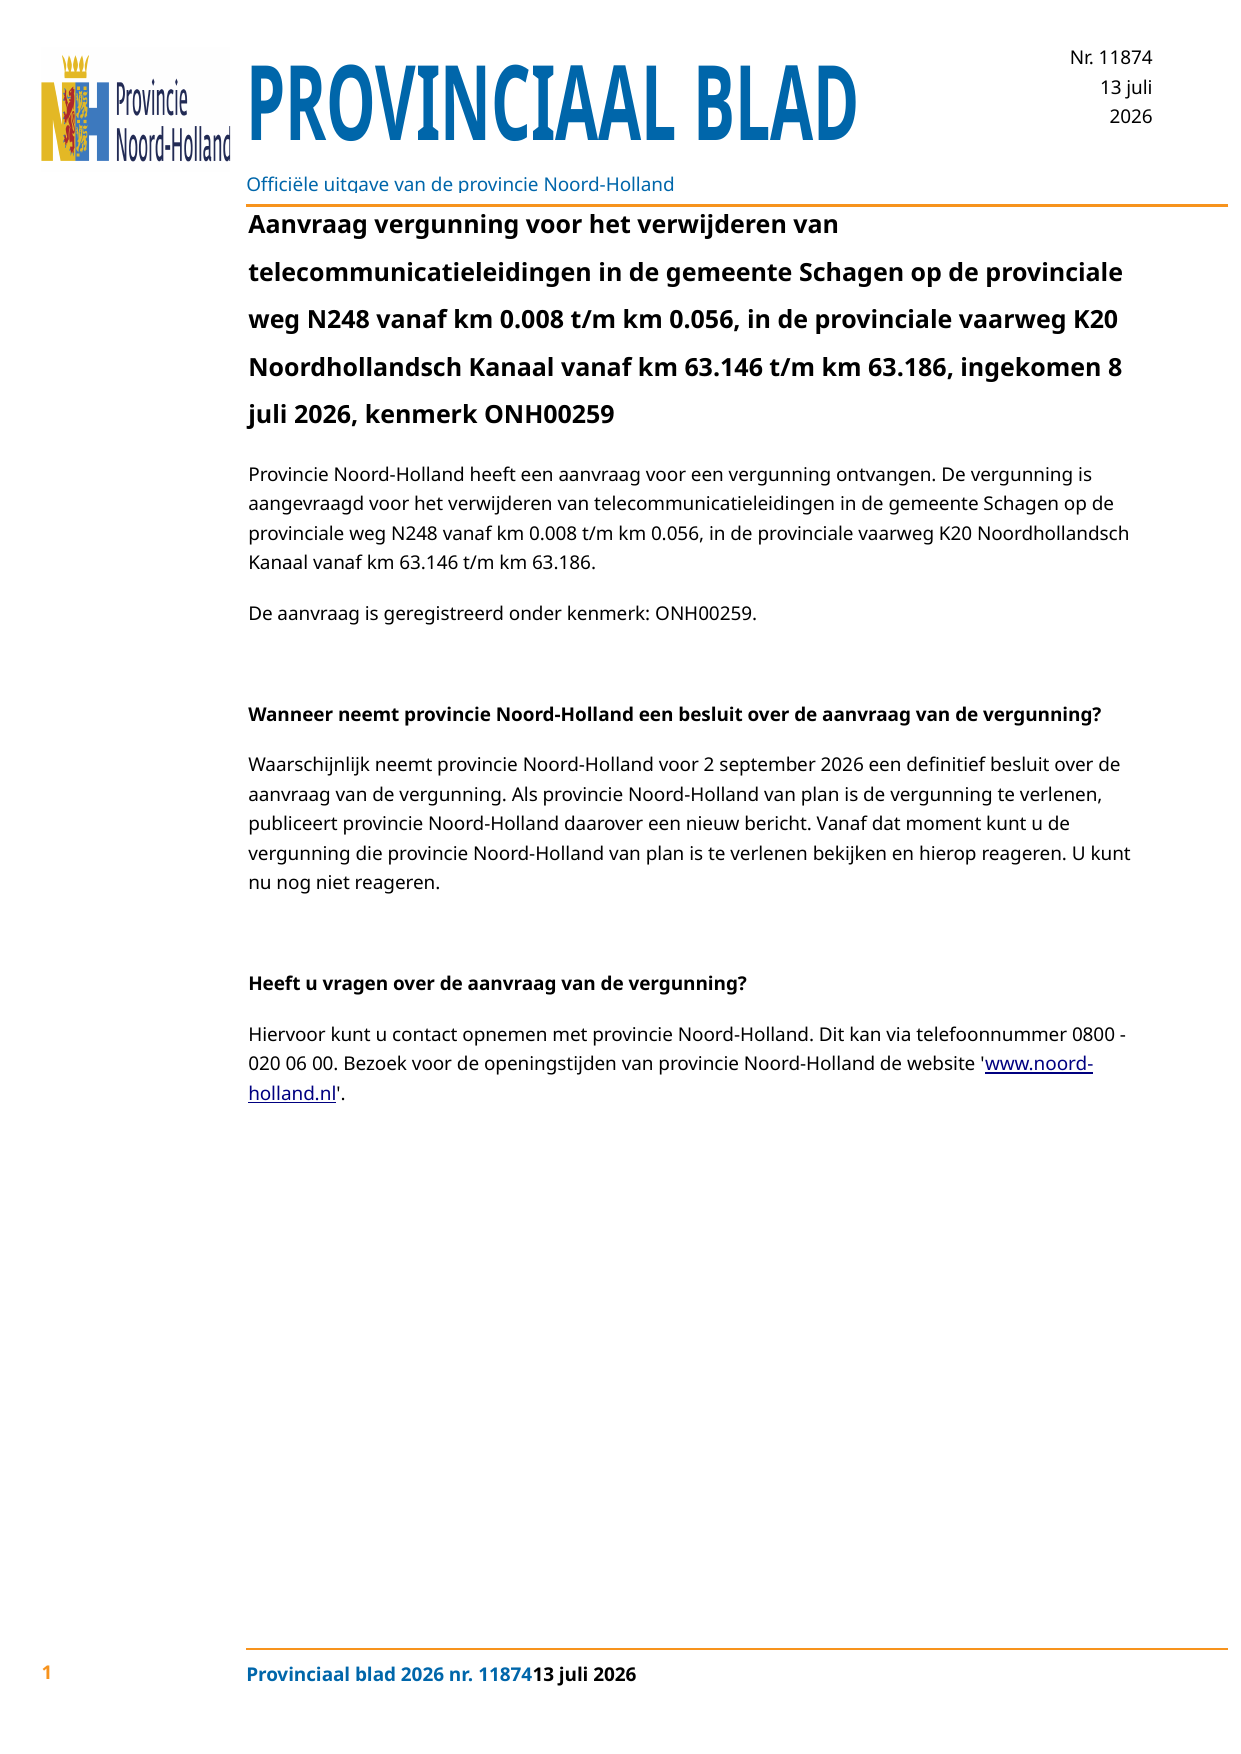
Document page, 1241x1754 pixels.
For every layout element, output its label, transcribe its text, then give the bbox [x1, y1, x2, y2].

text Heeft u vragen over de aanvraag van de vergunning? [248, 970, 1152, 996]
text Waarschijnlijk neemt provincie Noord-Holland voor 2 september 2026 een definitief besluit over de aanvraag van de vergunning. Als provincie Noord-Holland van plan is de vergunning te verlenen, publiceert provincie Noord-Holland daarover een nieuw bericht. Vanaf dat moment kunt u de vergunning die provincie Noord-Holland van plan is te verlenen bekijken en hierop reageren. U kunt nu nog niet reageren. [248, 751, 1152, 895]
text Provincie Noord-Holland heeft een aanvraag voor een vergunning ontvangen. De vergunning is aangevraagd voor het verwijderen van telecommunicatieleidingen in de gemeente Schagen op de provinciale weg N248 vanaf km 0.008 t/m km 0.056, in de provinciale vaarweg K20 Noordhollandsch Kanaal vanaf km 63.146 t/m km 63.186. [248, 461, 1152, 575]
text Hiervoor kunt u contact opnemen met provincie Noord-Holland. Dit kan via telefoonnummer 0800 - 020 06 00. Bezoek voor de openingstijden van provincie Noord-Holland de website 'www.noord-holland.nl'. [248, 1021, 1152, 1106]
picture [41, 47, 231, 172]
text De aanvraag is geregistreerd onder kenmerk: ONH00259. [248, 600, 1152, 626]
text Wanneer neemt provincie Noord-Holland een besluit over de aanvraag van de vergunning? [248, 701, 1152, 726]
text Aanvraag vergunning voor het verwijderen van telecommunicatieleidingen in de gemeente Schagen op de provinciale weg N248 vanaf km 0.008 t/m km 0.056, in de provinciale vaarweg K20 Noordhollandsch Kanaal vanaf km 63.146 t/m km 63.186, ingekomen 8 juli 2026, kenmerk ONH00259 [248, 207, 1152, 431]
